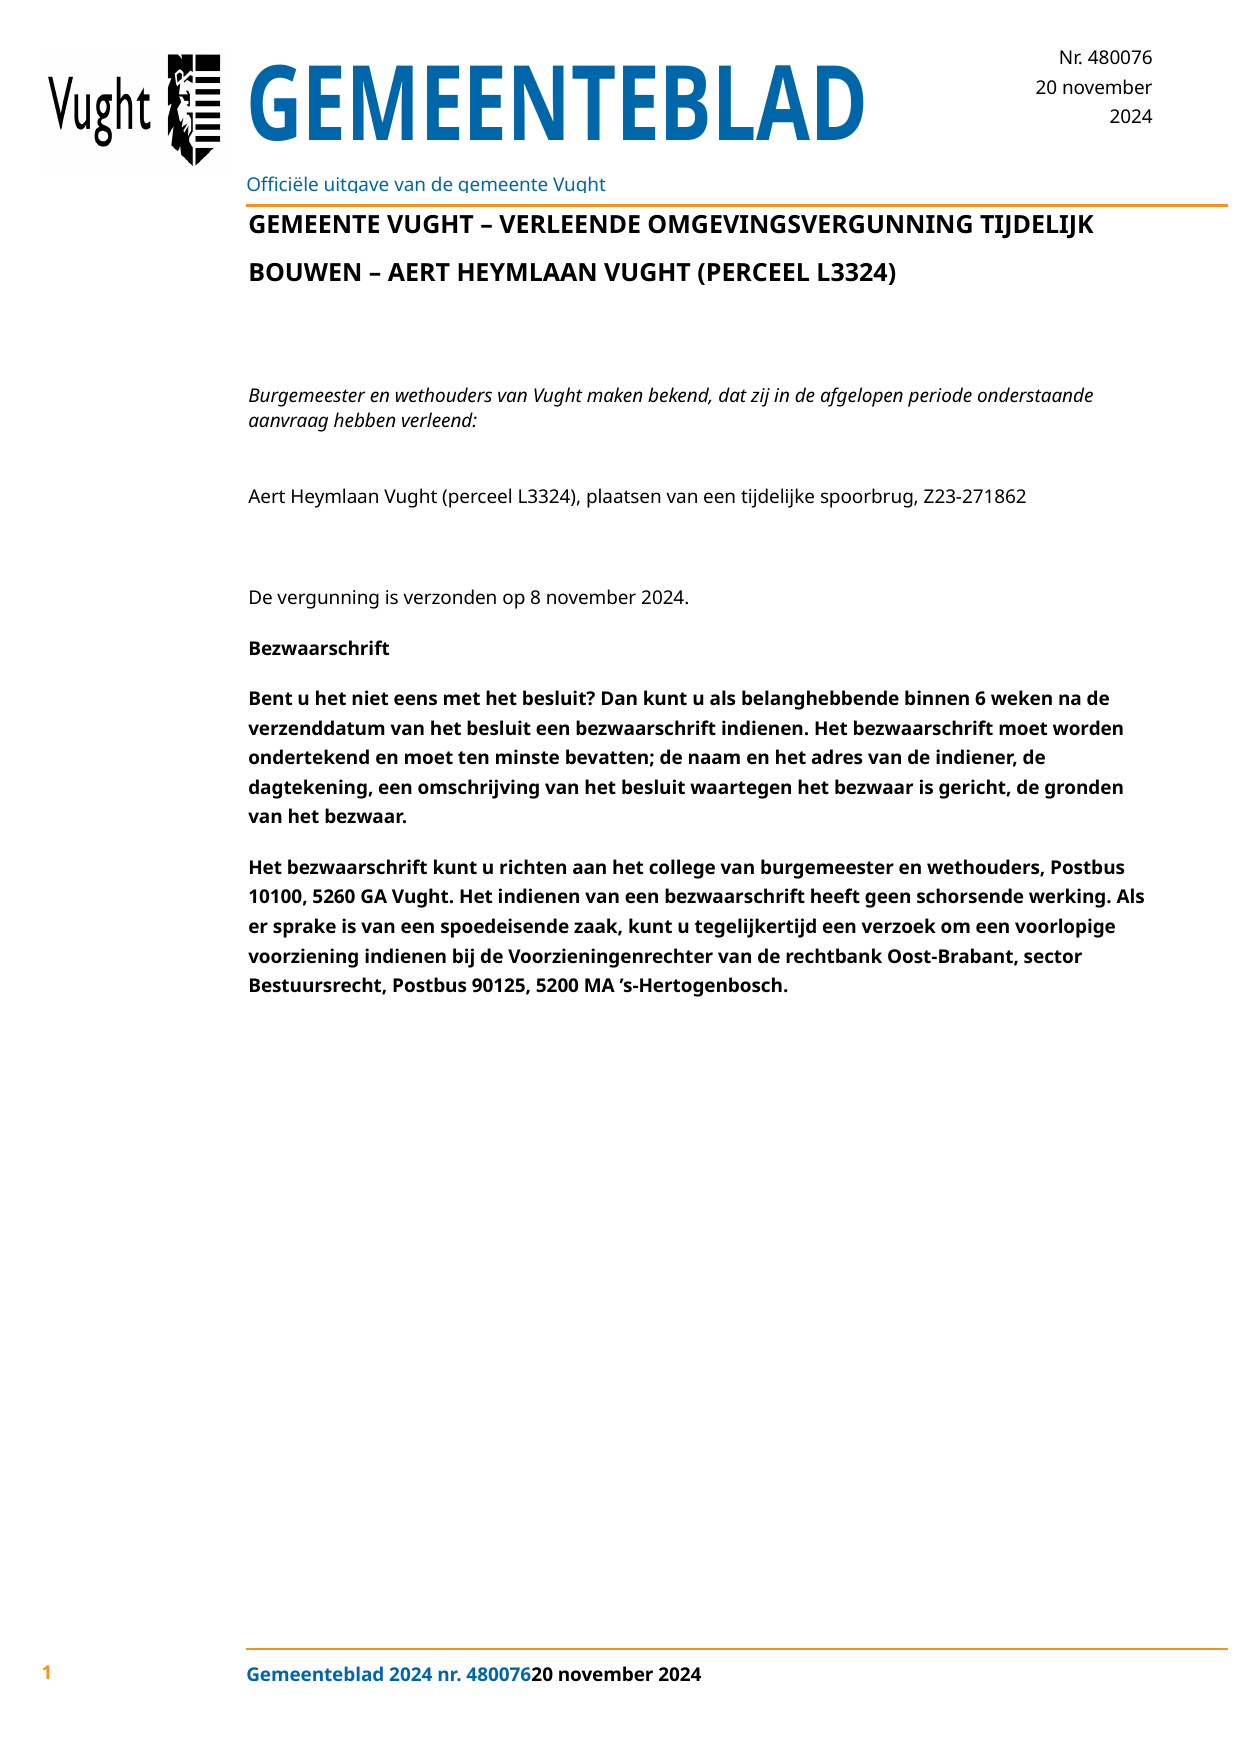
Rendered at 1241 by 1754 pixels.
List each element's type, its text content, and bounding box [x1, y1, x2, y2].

text Bezwaarschrift [248, 635, 1152, 661]
text Het bezwaarschrift kunt u richten aan het college van burgemeester en wethouders, Postbus 10100, 5260 GA Vught. Het indienen van een bezwaarschrift heeft geen schorsende werking. Als er sprake is van een spoedeisende zaak, kunt u tegelijkertijd een verzoek om een voorlopige voorziening indienen bij de Voorzieningenrechter van de rechtbank Oost-Brabant, sector Bestuursrecht, Postbus 90125, 5200 MA ’s-Hertogenbosch. [248, 854, 1152, 998]
text Bent u het niet eens met het besluit? Dan kunt u als belanghebbende binnen 6 weken na de verzenddatum van het besluit een bezwaarschrift indienen. Het bezwaarschrift moet worden ondertekend en moet ten minste bevatten; de naam en het adres van de indiener, de dagtekening, een omschrijving van het besluit waartegen het bezwaar is gericht, de gronden van het bezwaar. [248, 685, 1152, 829]
text De vergunning is verzonden op 8 november 2024. [248, 584, 1152, 610]
text Burgemeester en wethouders van Vught maken bekend, dat zij in de afgelopen periode onderstaande aanvraag hebben verleend: [248, 382, 1152, 433]
picture [41, 47, 231, 172]
text GEMEENTE VUGHT – VERLEENDE OMGEVINGSVERGUNNING TIJDELIJK BOUWEN – AERT HEYMLAAN VUGHT (PERCEEL L3324) [248, 207, 1152, 288]
text Aert Heymlaan Vught (perceel L3324), plaatsen van een tijdelijke spoorbrug, Z23-271862 [248, 484, 1152, 509]
